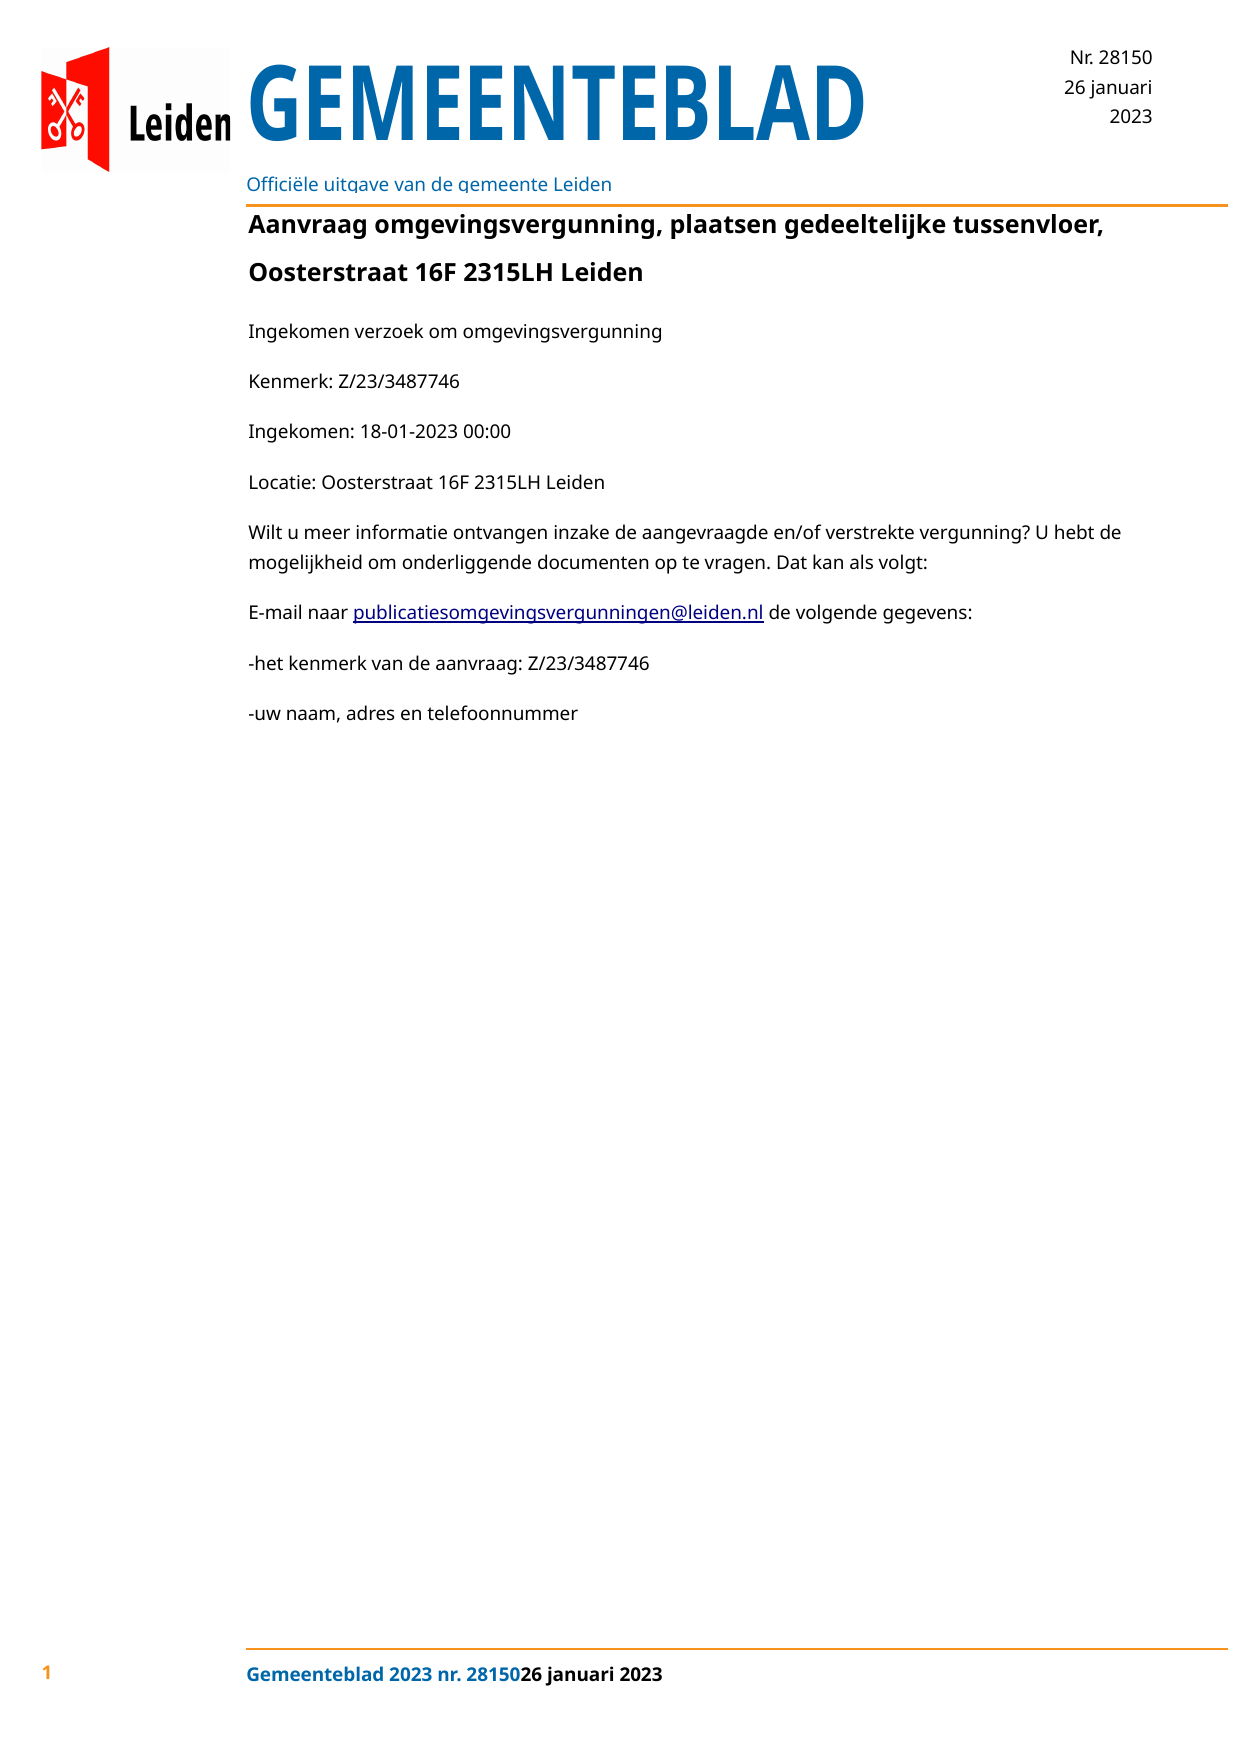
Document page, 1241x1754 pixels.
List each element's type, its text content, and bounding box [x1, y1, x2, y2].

text -het kenmerk van de aanvraag: Z/23/3487746 [248, 650, 1152, 676]
text Ingekomen: 18-01-2023 00:00 [248, 419, 1152, 444]
text Wilt u meer informatie ontvangen inzake de aangevraagde en/of verstrekte vergunning? U hebt de mogelijkheid om onderliggende documenten op te vragen. Dat kan als volgt: [248, 519, 1152, 575]
text Ingekomen verzoek om omgevingsvergunning [248, 318, 1152, 344]
picture [41, 47, 231, 172]
text -uw naam, adres en telefoonnummer [248, 700, 1152, 726]
text Locatie: Oosterstraat 16F 2315LH Leiden [248, 469, 1152, 495]
text Kenmerk: Z/23/3487746 [248, 368, 1152, 394]
text Aanvraag omgevingsvergunning, plaatsen gedeeltelijke tussenvloer, Oosterstraat 16F 2315LH Leiden [248, 207, 1152, 288]
text E-mail naar publicatiesomgevingsvergunningen@leiden.nl de volgende gegevens: [248, 599, 1152, 625]
